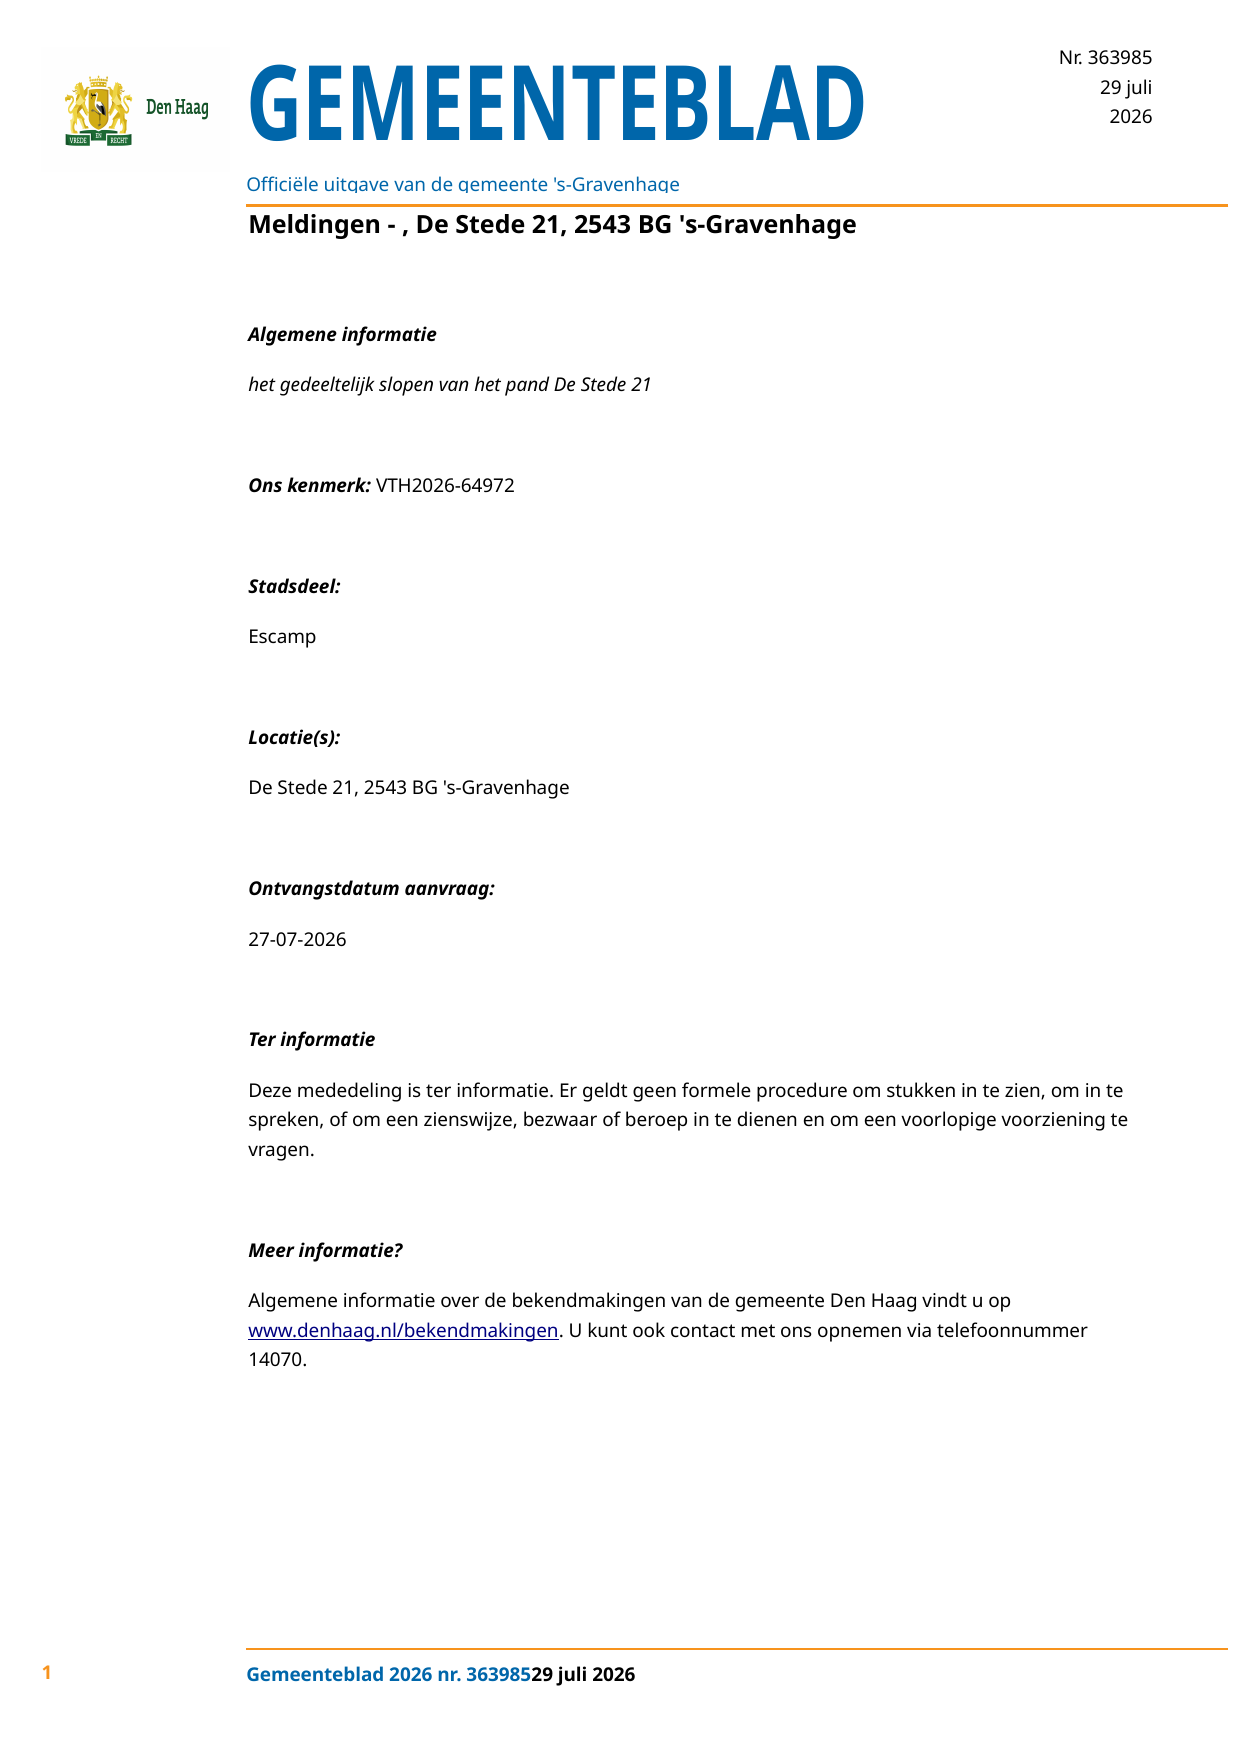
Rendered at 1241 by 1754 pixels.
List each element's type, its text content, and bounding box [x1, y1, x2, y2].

picture [41, 47, 231, 172]
text Ontvangstdatum aanvraag: [248, 875, 1152, 901]
text Meer informatie? [248, 1237, 1152, 1263]
text Escamp [248, 623, 1152, 649]
text Locatie(s): [248, 724, 1152, 750]
text het gedeeltelijk slopen van het pand De Stede 21 [248, 371, 1152, 397]
text Algemene informatie over de bekendmakingen van de gemeente Den Haag vindt u op www.denhaag.nl/bekendmakingen. U kunt ook contact met ons opnemen via telefoonnummer 14070. [248, 1287, 1152, 1372]
text Ons kenmerk: VTH2026-64972 [248, 472, 1152, 498]
text Deze mededeling is ter informatie. Er geldt geen formele procedure om stukken in te zien, om in te spreken, of om een zienswijze, bezwaar of beroep in te dienen en om een voorlopige voorziening te vragen. [248, 1077, 1152, 1162]
text 27-07-2026 [248, 926, 1152, 951]
text Meldingen - , De Stede 21, 2543 BG 's-Gravenhage [248, 207, 1152, 241]
text Algemene informatie [248, 321, 1152, 346]
text Ter informatie [248, 1027, 1152, 1052]
text Stadsdeel: [248, 573, 1152, 598]
text De Stede 21, 2543 BG 's-Gravenhage [248, 774, 1152, 800]
